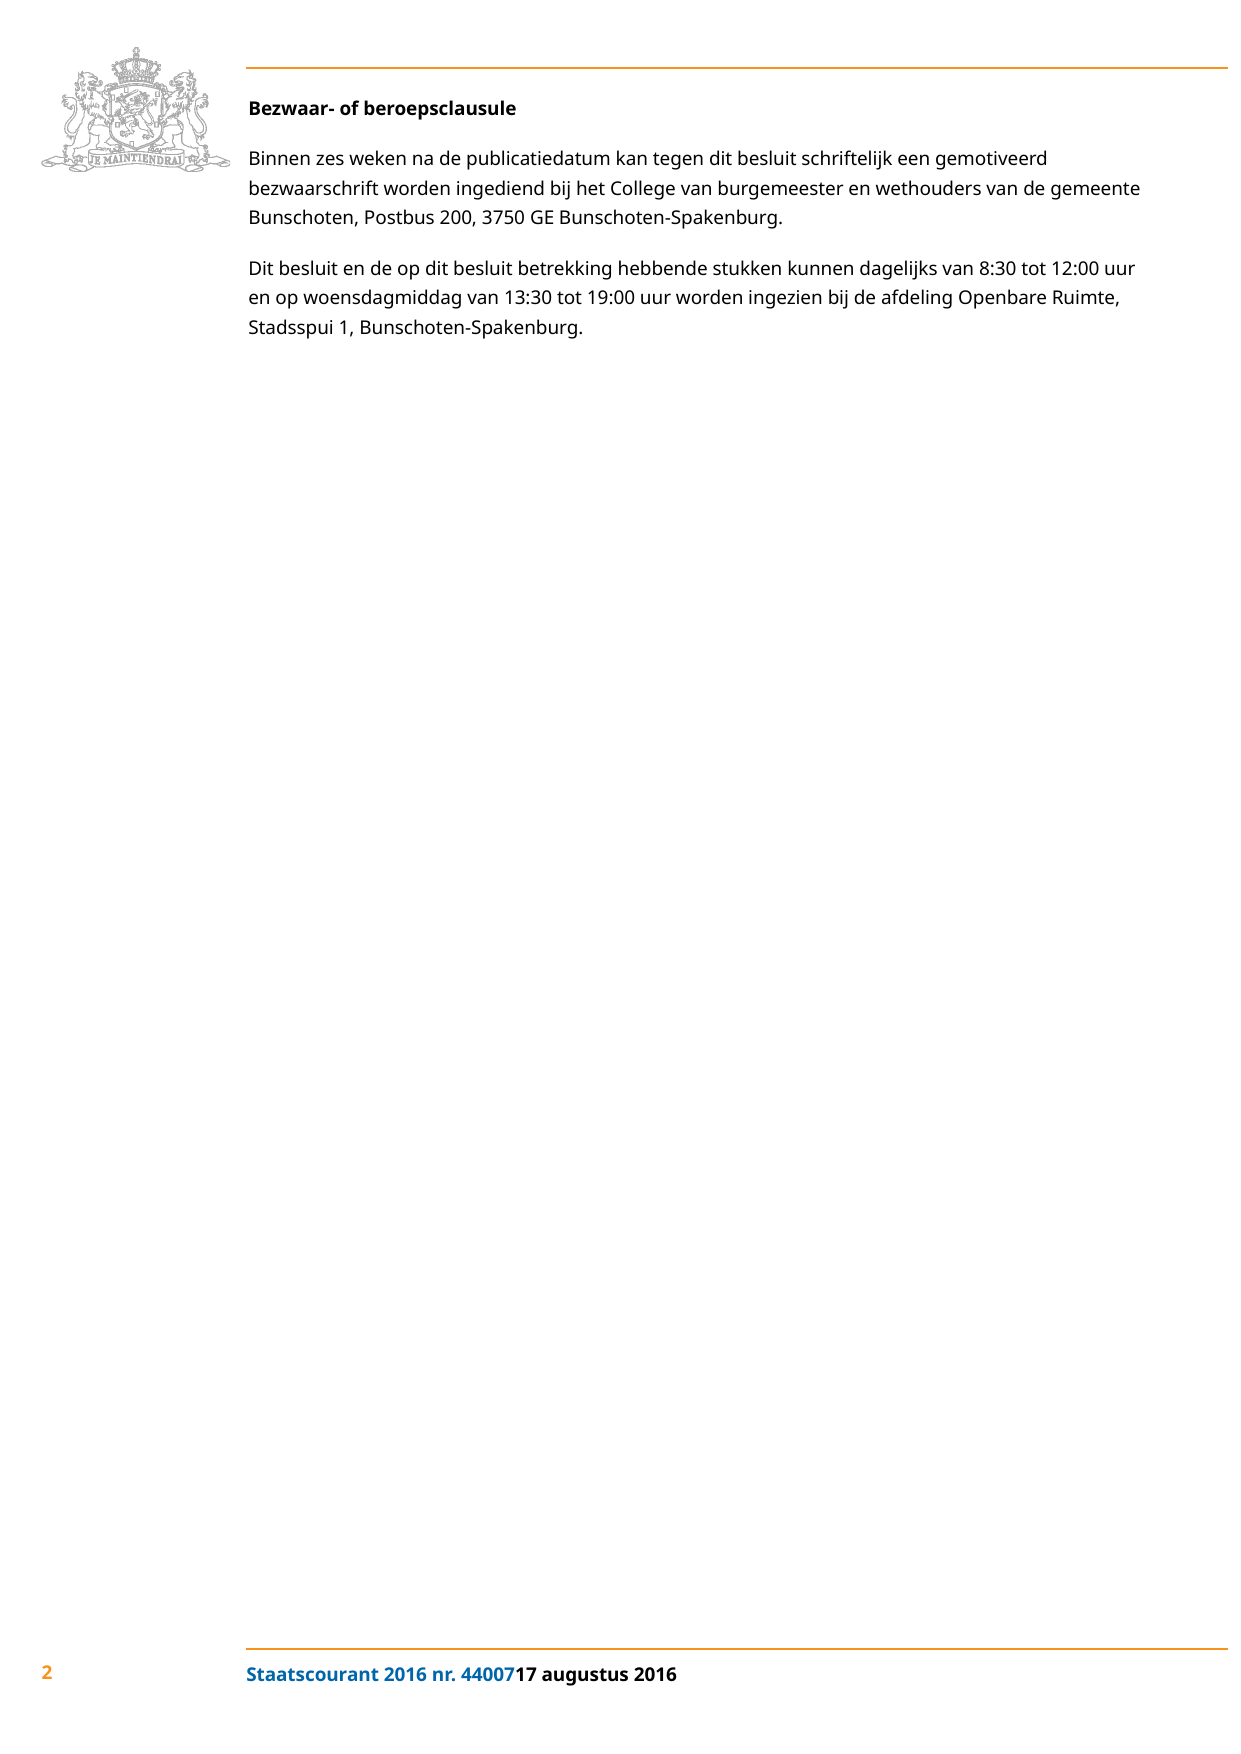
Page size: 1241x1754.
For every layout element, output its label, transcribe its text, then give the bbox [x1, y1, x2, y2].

text Binnen zes weken na de publicatiedatum kan tegen dit besluit schriftelijk een gemotiveerd bezwaarschrift worden ingediend bij het College van burgemeester en wethouders van de gemeente Bunschoten, Postbus 200, 3750 GE Bunschoten-Spakenburg. [248, 145, 1152, 230]
text Bezwaar- of beroepsclausule [248, 95, 1152, 121]
text Dit besluit en de op dit besluit betrekking hebbende stukken kunnen dagelijks van 8:30 tot 12:00 uur en op woensdagmiddag van 13:30 tot 19:00 uur worden ingezien bij de afdeling Openbare Ruimte, Stadsspui 1, Bunschoten-Spakenburg. [248, 255, 1152, 340]
picture [41, 47, 231, 172]
